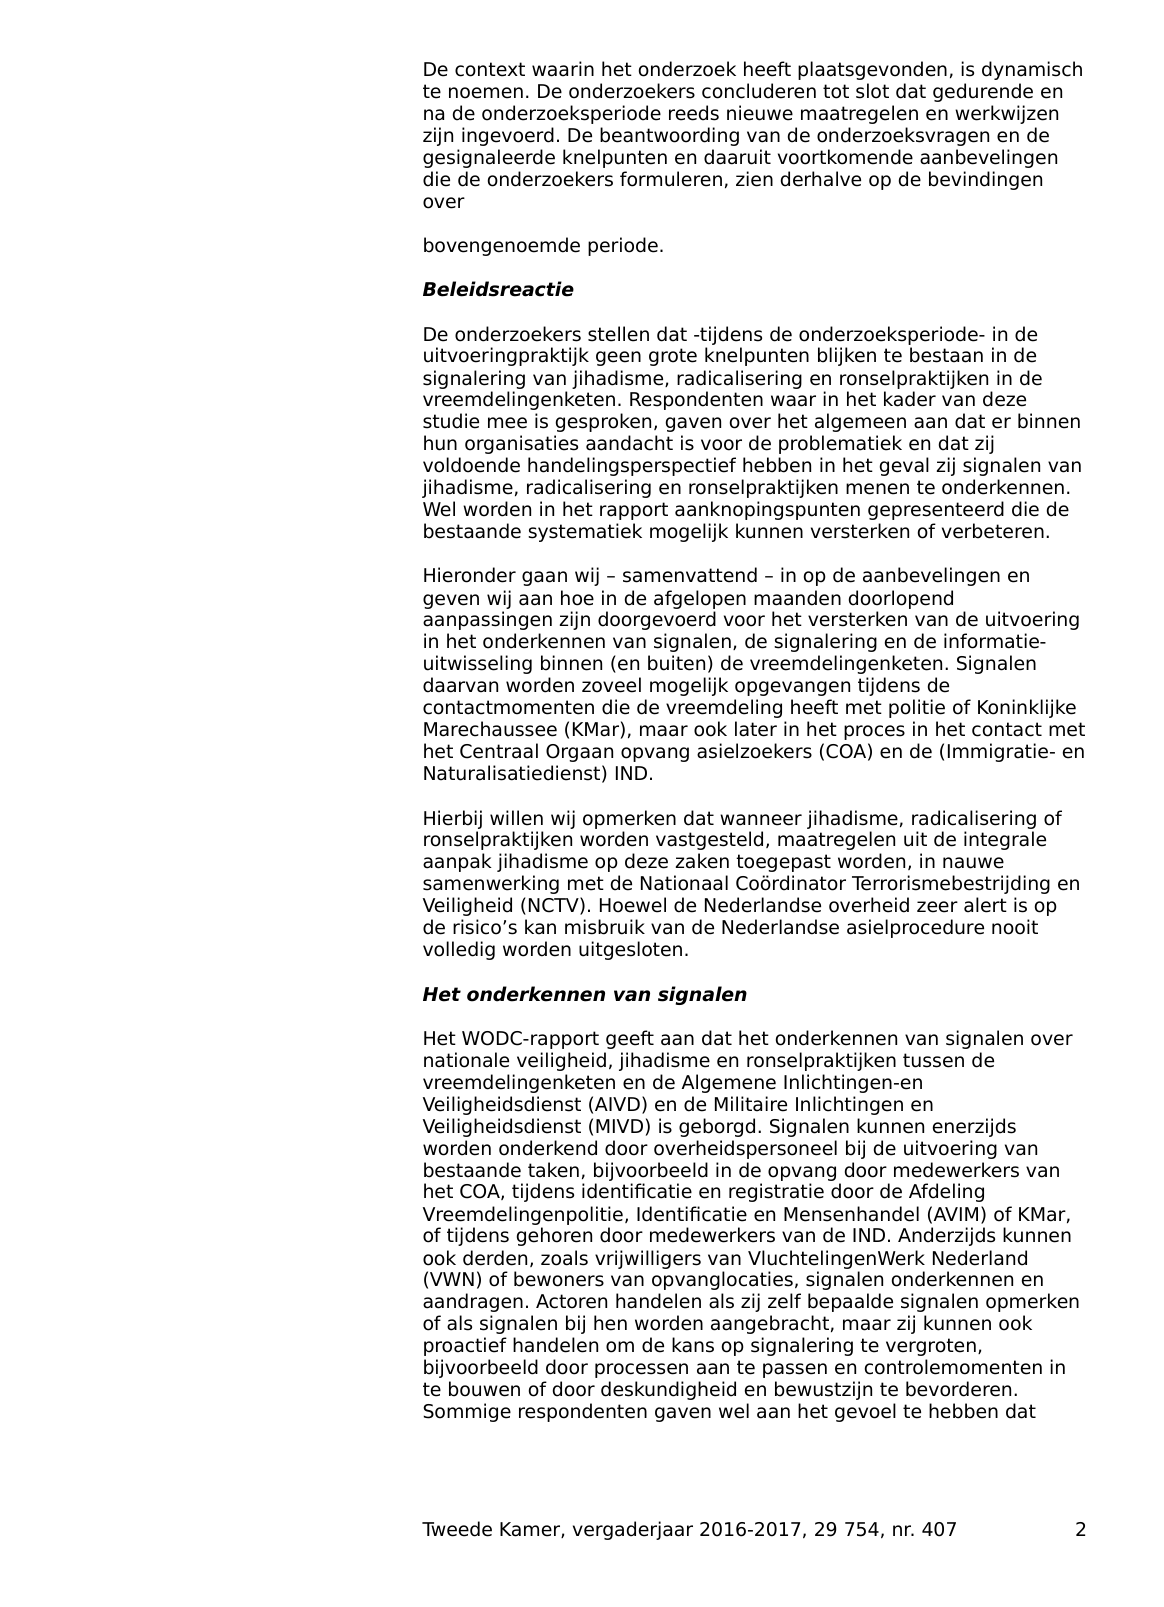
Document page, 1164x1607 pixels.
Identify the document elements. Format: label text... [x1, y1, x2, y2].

text Het WODC-rapport geeft aan dat het onderkennen van signalen over nationale veiligheid, jihadisme en ronselpraktijken tussen de vreemdelingenketen en de Algemene Inlichtingen-en Veiligheidsdienst (AIVD) en de Militaire Inlichtingen en Veiligheidsdienst (MIVD) is geborgd. Signalen kunnen enerzijds worden onderkend door overheidspersoneel bij de uitvoering van bestaande taken, bijvoorbeeld in de opvang door medewerkers van het COA, tijdens identificatie en registratie door de Afdeling Vreemdelingenpolitie, Identificatie en Mensenhandel (AVIM) of KMar, of tijdens gehoren door medewerkers van de IND. Anderzijds kunnen ook derden, zoals vrijwilligers van VluchtelingenWerk Nederland (VWN) of bewoners van opvanglocaties, signalen onderkennen en aandragen. Actoren handelen als zij zelf bepaalde signalen opmerken of als signalen bij hen worden aangebracht, maar zij kunnen ook proactief handelen om de kans op signalering te vergroten, bijvoorbeeld door processen aan te passen en controlemomenten in te bouwen of door deskundigheid en bewustzijn te bevorderen. Sommige respondenten gaven wel aan het gevoel te hebben dat [422, 1028, 1087, 1423]
text bovengenoemde periode. [422, 235, 1087, 257]
text De onderzoekers stellen dat -tijdens de onderzoeksperiode- in de uitvoeringpraktijk geen grote knelpunten blijken te bestaan in de signalering van jihadisme, radicalisering en ronselpraktijken in de vreemdelingenketen. Respondenten waar in het kader van deze studie mee is gesproken, gaven over het algemeen aan dat er binnen hun organisaties aandacht is voor de problematiek en dat zij voldoende handelingsperspectief hebben in het geval zij signalen van jihadisme, radicalisering en ronselpraktijken menen te onderkennen. Wel worden in het rapport aanknopingspunten gepresenteerd die de bestaande systematiek mogelijk kunnen versterken of verbeteren. [422, 323, 1087, 543]
subtitle Beleidsreactie [422, 279, 1087, 301]
text Hieronder gaan wij – samenvattend – in op de aanbevelingen en geven wij aan hoe in de afgelopen maanden doorlopend aanpassingen zijn doorgevoerd voor het versterken van de uitvoering in het onderkennen van signalen, de signalering en de informatie-uitwisseling binnen (en buiten) de vreemdelingenketen. Signalen daarvan worden zoveel mogelijk opgevangen tijdens de contactmomenten die de vreemdeling heeft met politie of Koninklijke Marechaussee (KMar), maar ook later in het proces in het contact met het Centraal Orgaan opvang asielzoekers (COA) en de (Immigratie- en Naturalisatiedienst) IND. [422, 565, 1087, 785]
subtitle Het onderkennen van signalen [422, 983, 1087, 1005]
text Hierbij willen wij opmerken dat wanneer jihadisme, radicalisering of ronselpraktijken worden vastgesteld, maatregelen uit de integrale aanpak jihadisme op deze zaken toegepast worden, in nauwe samenwerking met de Nationaal Coördinator Terrorismebestrijding en Veiligheid (NCTV). Hoewel de Nederlandse overheid zeer alert is op de risico’s kan misbruik van de Nederlandse asielprocedure nooit volledig worden uitgesloten. [422, 807, 1087, 961]
text De context waarin het onderzoek heeft plaatsgevonden, is dynamisch te noemen. De onderzoekers concluderen tot slot dat gedurende en na de onderzoeksperiode reeds nieuwe maatregelen en werkwijzen zijn ingevoerd. De beantwoording van de onderzoeksvragen en de gesignaleerde knelpunten en daaruit voortkomende aanbevelingen die de onderzoekers formuleren, zien derhalve op de bevindingen over [422, 59, 1087, 213]
